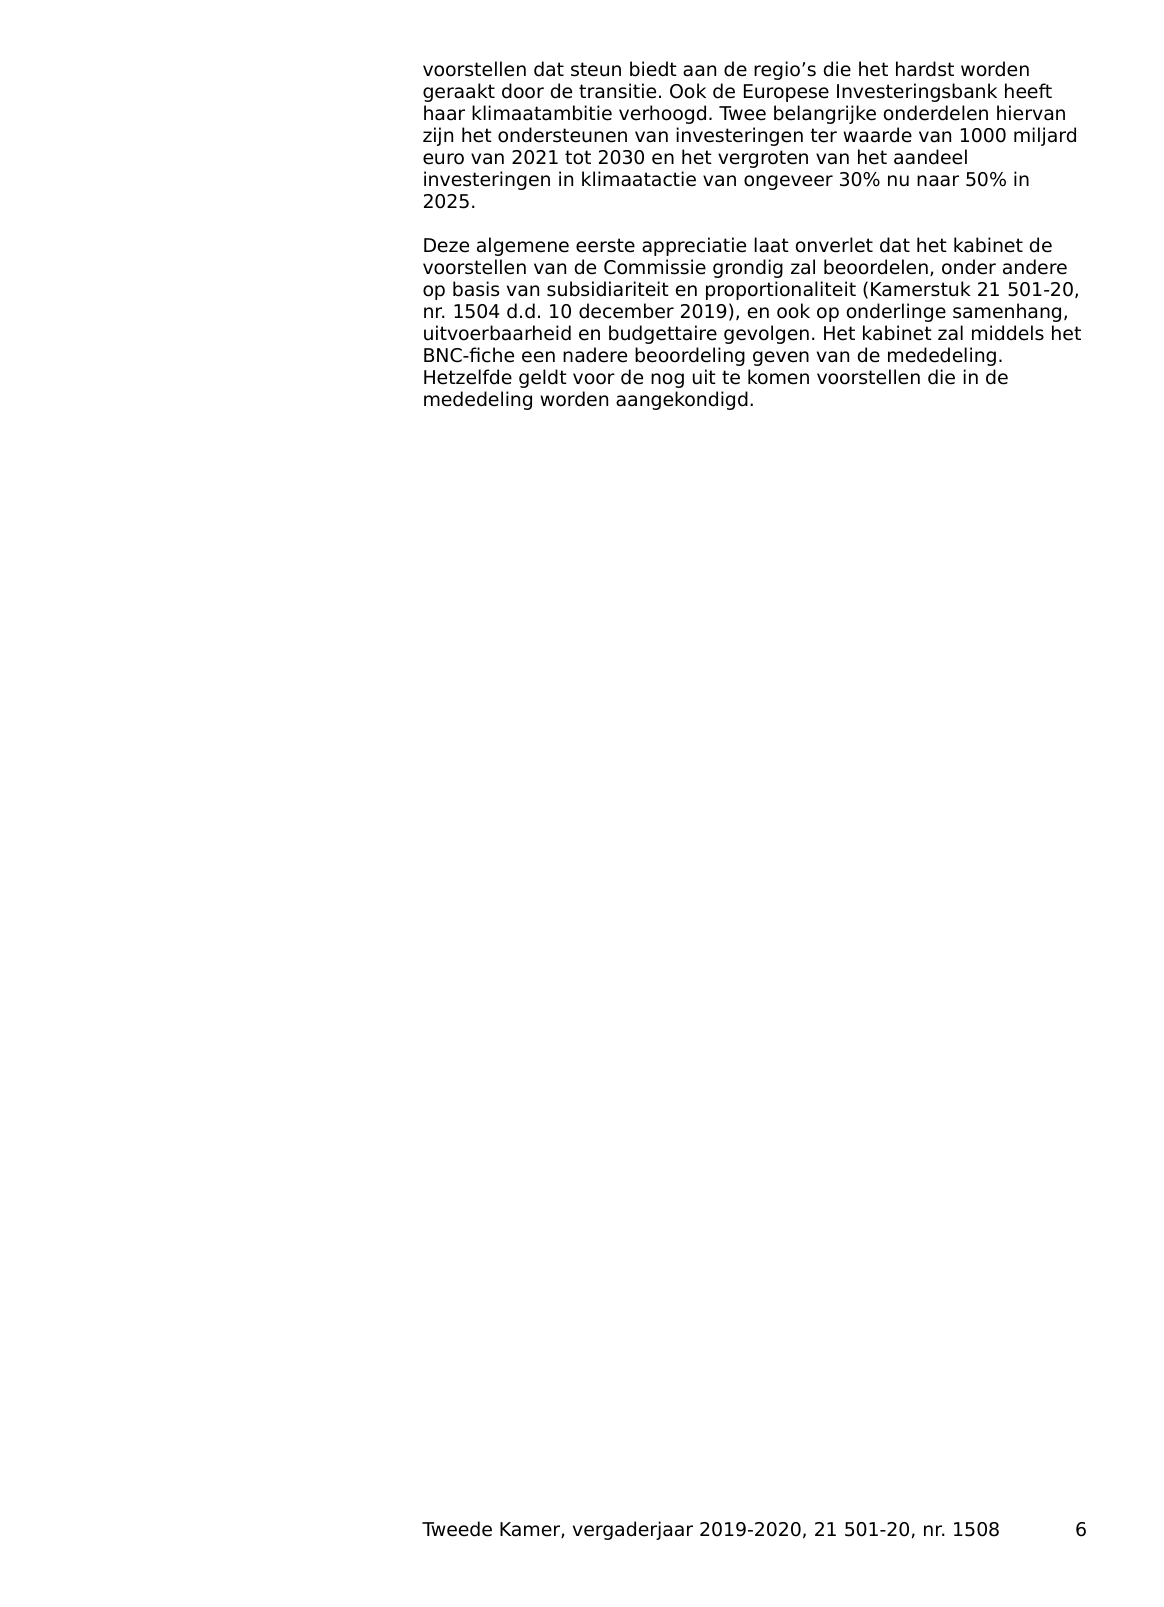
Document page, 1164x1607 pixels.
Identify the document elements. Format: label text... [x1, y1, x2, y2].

text voorstellen dat steun biedt aan de regio’s die het hardst worden geraakt door de transitie. Ook de Europese Investeringsbank heeft haar klimaatambitie verhoogd. Twee belangrijke onderdelen hiervan zijn het ondersteunen van investeringen ter waarde van 1000 miljard euro van 2021 tot 2030 en het vergroten van het aandeel investeringen in klimaatactie van ongeveer 30% nu naar 50% in 2025. [422, 59, 1087, 213]
text Deze algemene eerste appreciatie laat onverlet dat het kabinet de voorstellen van de Commissie grondig zal beoordelen, onder andere op basis van subsidiariteit en proportionaliteit (Kamerstuk 21 501-20, nr. 1504 d.d. 10 december 2019), en ook op onderlinge samenhang, uitvoerbaarheid en budgettaire gevolgen. Het kabinet zal middels het BNC-fiche een nadere beoordeling geven van de mededeling. Hetzelfde geldt voor de nog uit te komen voorstellen die in de mededeling worden aangekondigd. [422, 235, 1087, 411]
